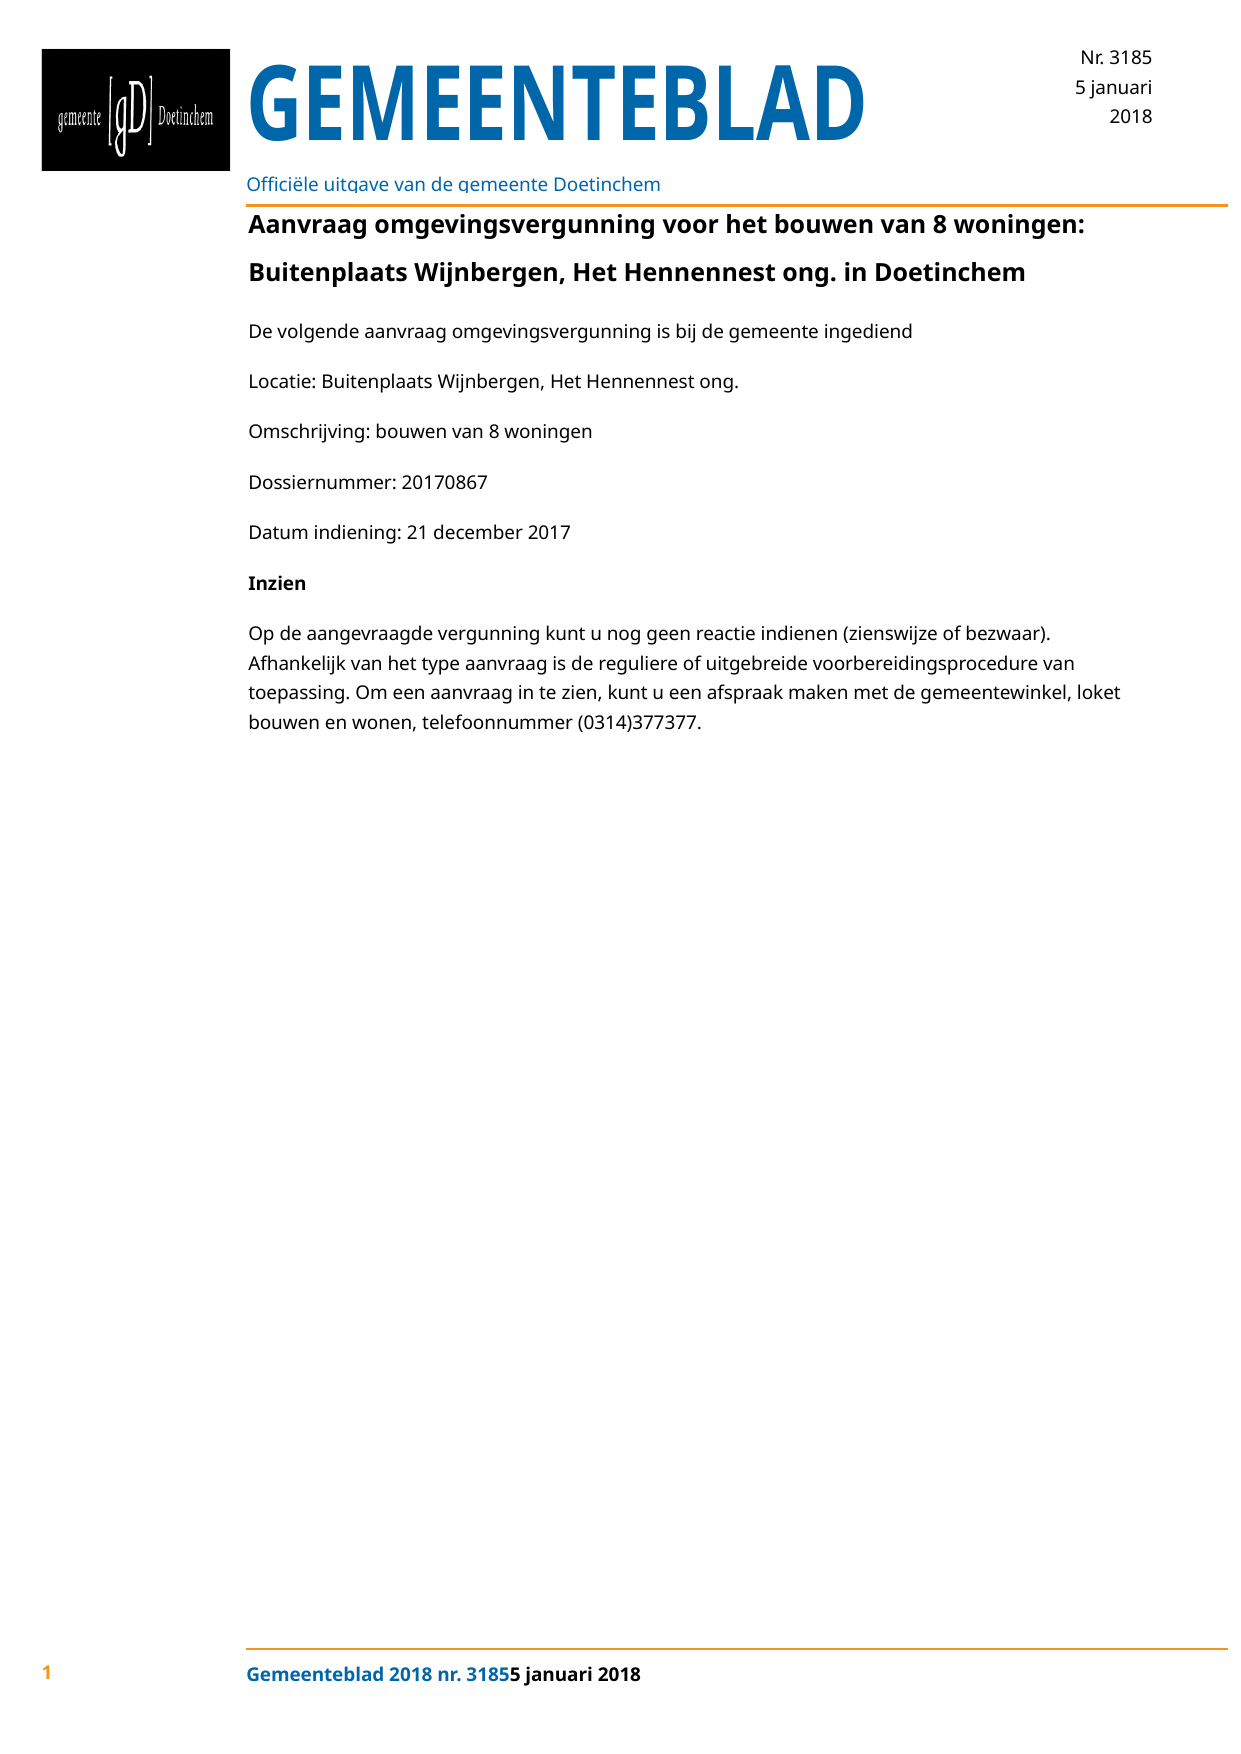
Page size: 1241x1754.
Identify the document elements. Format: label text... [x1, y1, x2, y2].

text Aanvraag omgevingsvergunning voor het bouwen van 8 woningen: Buitenplaats Wijnbergen, Het Hennennest ong. in Doetinchem [248, 207, 1152, 288]
text Datum indiening: 21 december 2017 [248, 519, 1152, 545]
text De volgende aanvraag omgevingsvergunning is bij de gemeente ingediend [248, 318, 1152, 344]
text Dossiernummer: 20170867 [248, 469, 1152, 495]
text Locatie: Buitenplaats Wijnbergen, Het Hennennest ong. [248, 368, 1152, 394]
text Omschrijving: bouwen van 8 woningen [248, 419, 1152, 444]
text Inzien [248, 570, 1152, 596]
picture [41, 47, 231, 172]
text Op de aangevraagde vergunning kunt u nog geen reactie indienen (zienswijze of bezwaar). Afhankelijk van het type aanvraag is de reguliere of uitgebreide voorbereidingsprocedure van toepassing. Om een aanvraag in te zien, kunt u een afspraak maken met de gemeentewinkel, loket bouwen en wonen, telefoonnummer (0314)377377. [248, 620, 1152, 735]
